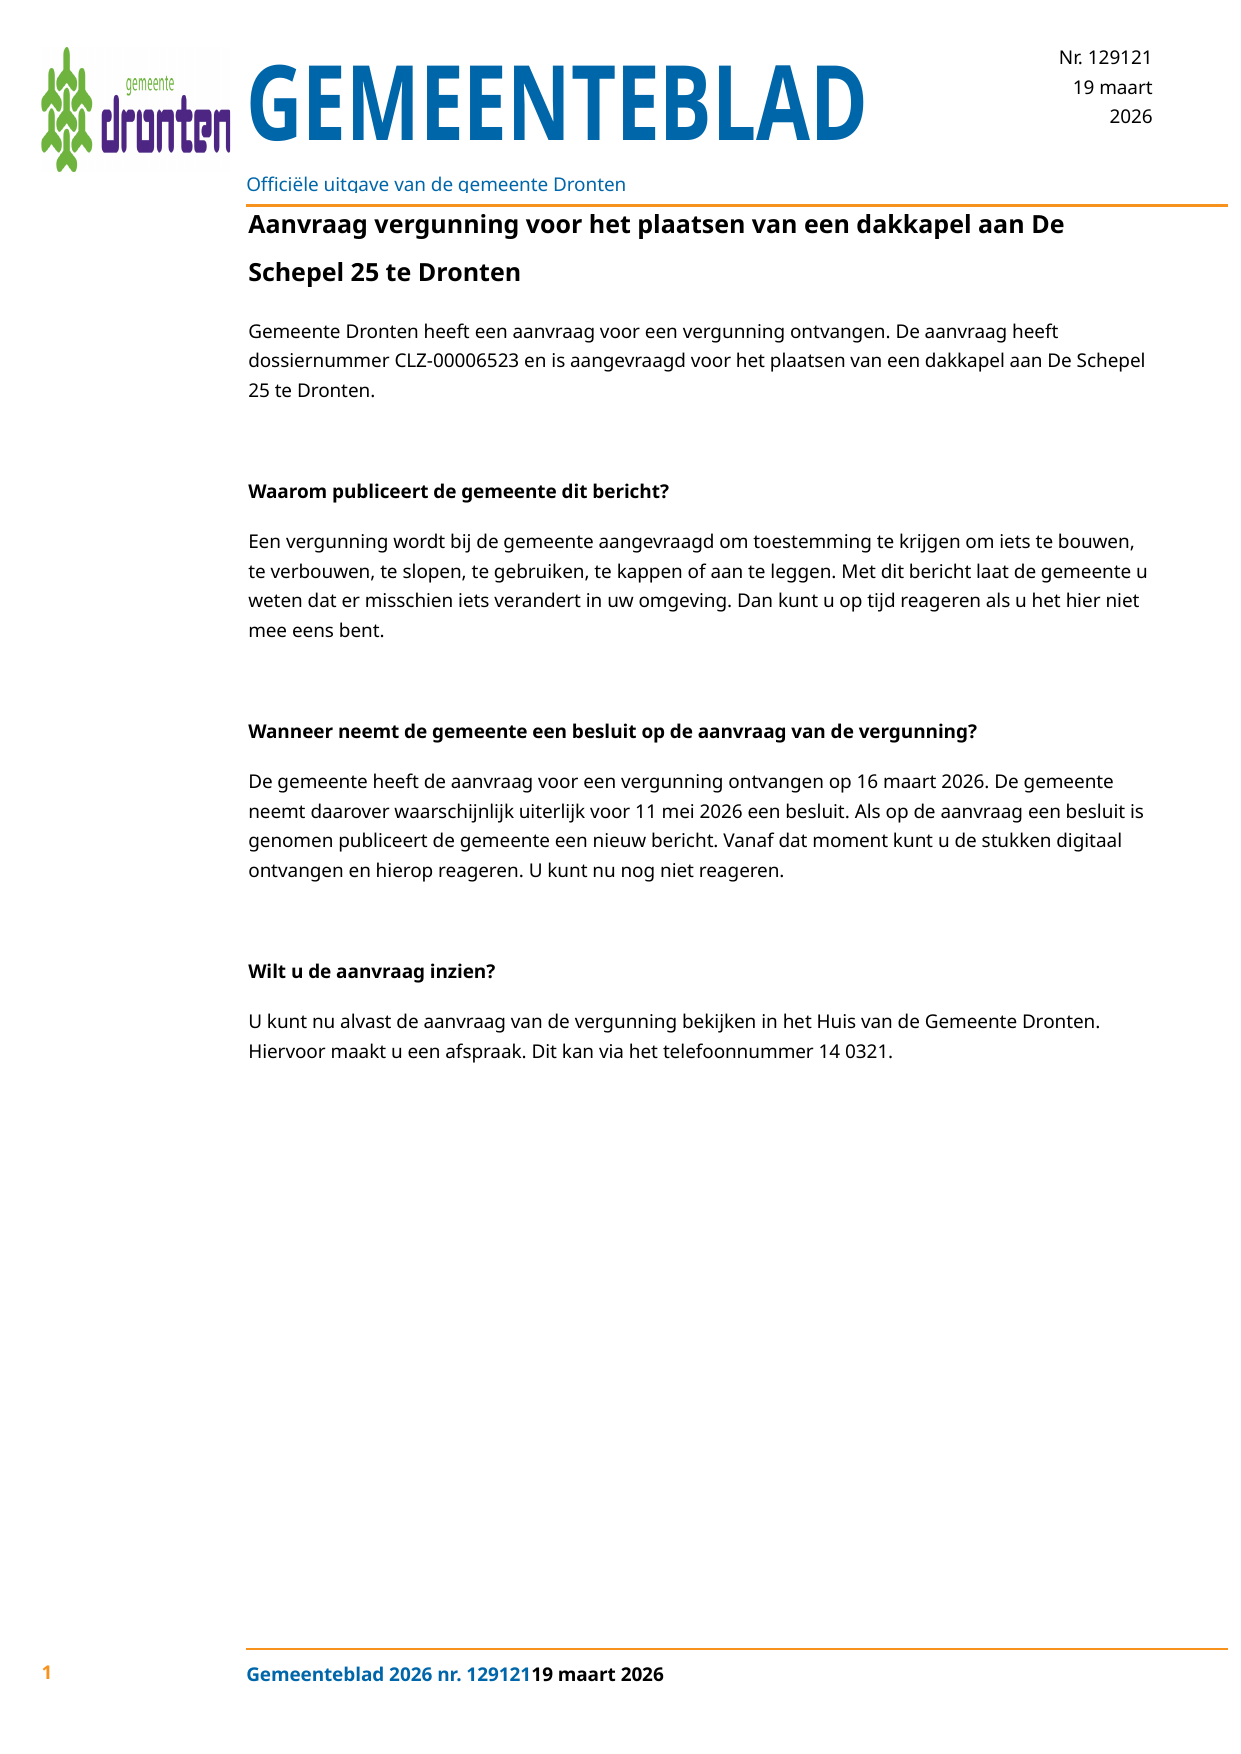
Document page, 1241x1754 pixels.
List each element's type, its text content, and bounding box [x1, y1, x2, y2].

text Gemeente Dronten heeft een aanvraag voor een vergunning ontvangen. De aanvraag heeft dossiernummer CLZ-00006523 en is aangevraagd voor het plaatsen van een dakkapel aan De Schepel 25 te Dronten. [248, 318, 1152, 403]
text U kunt nu alvast de aanvraag van de vergunning bekijken in het Huis van de Gemeente Dronten. Hiervoor maakt u een afspraak. Dit kan via het telefoonnummer 14 0321. [248, 1008, 1152, 1064]
text Wanneer neemt de gemeente een besluit op de aanvraag van de vergunning? [248, 718, 1152, 744]
text Wilt u de aanvraag inzien? [248, 958, 1152, 984]
text Waarom publiceert de gemeente dit bericht? [248, 478, 1152, 504]
picture [41, 47, 231, 172]
text Een vergunning wordt bij de gemeente aangevraagd om toestemming te krijgen om iets te bouwen, te verbouwen, te slopen, te gebruiken, te kappen of aan te leggen. Met dit bericht laat de gemeente u weten dat er misschien iets verandert in uw omgeving. Dan kunt u op tijd reageren als u het hier niet mee eens bent. [248, 528, 1152, 643]
text Aanvraag vergunning voor het plaatsen van een dakkapel aan De Schepel 25 te Dronten [248, 207, 1152, 288]
text De gemeente heeft de aanvraag voor een vergunning ontvangen op 16 maart 2026. De gemeente neemt daarover waarschijnlijk uiterlijk voor 11 mei 2026 een besluit. Als op de aanvraag een besluit is genomen publiceert de gemeente een nieuw bericht. Vanaf dat moment kunt u de stukken digitaal ontvangen en hierop reageren. U kunt nu nog niet reageren. [248, 768, 1152, 883]
